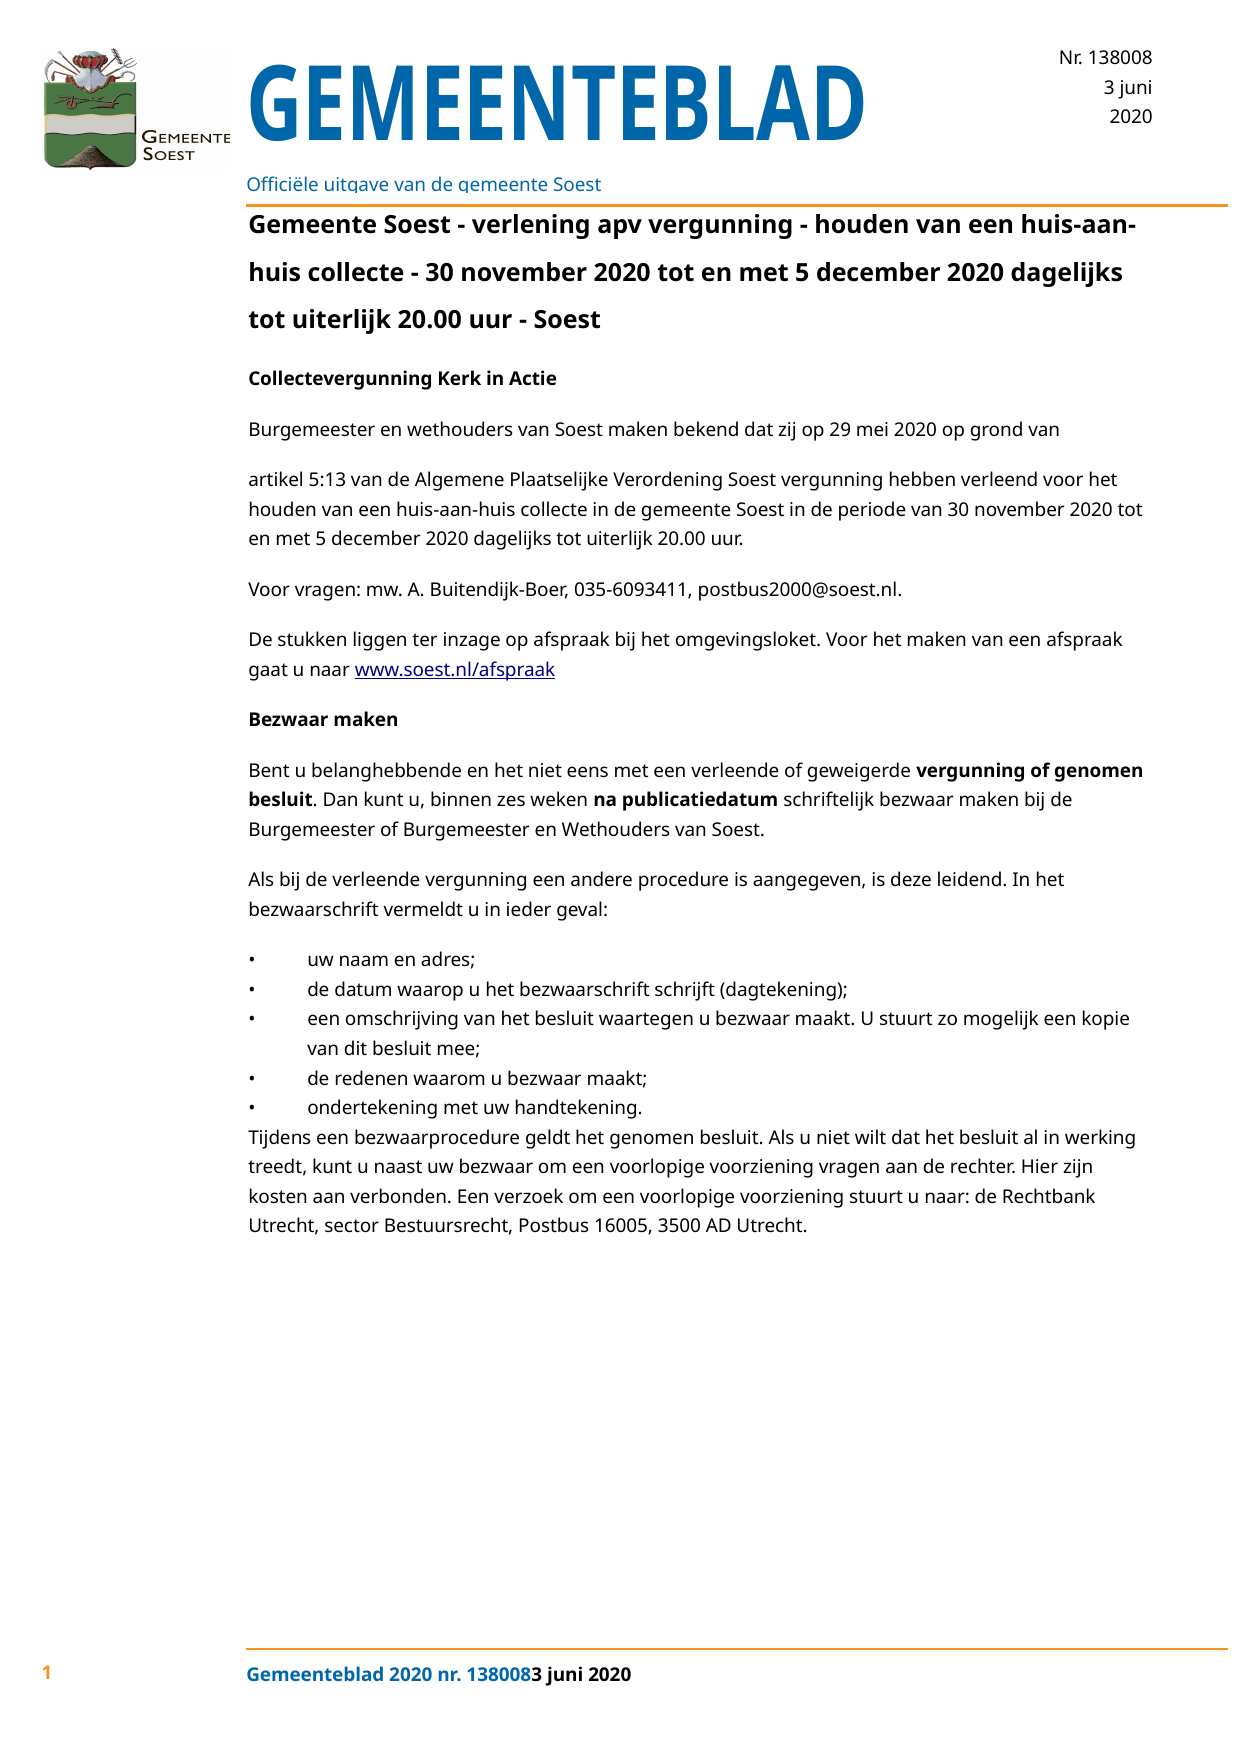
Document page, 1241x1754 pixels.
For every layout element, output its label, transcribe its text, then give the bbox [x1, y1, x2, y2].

list een omschrijving van het besluit waartegen u bezwaar maakt. U stuurt zo mogelijk een kopie van dit besluit mee; [248, 1006, 1152, 1061]
text artikel 5:13 van de Algemene Plaatselijke Verordening Soest vergunning hebben verleend voor het houden van een huis-aan-huis collecte in de gemeente Soest in de periode van 30 november 2020 tot en met 5 december 2020 dagelijks tot uiterlijk 20.00 uur. [248, 466, 1152, 551]
text Als bij de verleende vergunning een andere procedure is aangegeven, is deze leidend. In het bezwaarschrift vermeldt u in ieder geval: [248, 866, 1152, 922]
text Collectevergunning Kerk in Actie [248, 366, 1152, 391]
list ondertekening met uw handtekening. [248, 1094, 1152, 1120]
list uw naam en adres; [248, 946, 1152, 972]
text Bent u belanghebbende en het niet eens met een verleende of geweigerde vergunning of genomen besluit. Dan kunt u, binnen zes weken na publicatiedatum schriftelijk bezwaar maken bij de Burgemeester of Burgemeester en Wethouders van Soest. [248, 757, 1152, 842]
list de datum waarop u het bezwaarschrift schrijft (dagtekening); [248, 976, 1152, 1002]
list de redenen waarom u bezwaar maakt; [248, 1065, 1152, 1090]
text Gemeente Soest - verlening apv vergunning - houden van een huis-aan-huis collecte - 30 november 2020 tot en met 5 december 2020 dagelijks tot uiterlijk 20.00 uur - Soest [248, 207, 1152, 336]
picture [41, 47, 231, 172]
text De stukken liggen ter inzage op afspraak bij het omgevingsloket. Voor het maken van een afspraak gaat u naar www.soest.nl/afspraak [248, 626, 1152, 682]
text Burgemeester en wethouders van Soest maken bekend dat zij op 29 mei 2020 op grond van [248, 416, 1152, 442]
text Tijdens een bezwaarprocedure geldt het genomen besluit. Als u niet wilt dat het besluit al in werking treedt, kunt u naast uw bezwaar om een voorlopige voorziening vragen aan de rechter. Hier zijn kosten aan verbonden. Een verzoek om een voorlopige voorziening stuurt u naar: de Rechtbank Utrecht, sector Bestuursrecht, Postbus 16005, 3500 AD Utrecht. [248, 1124, 1152, 1238]
text Voor vragen: mw. A. Buitendijk-Boer, 035-6093411, postbus2000@soest.nl. [248, 576, 1152, 602]
text Bezwaar maken [248, 706, 1152, 732]
